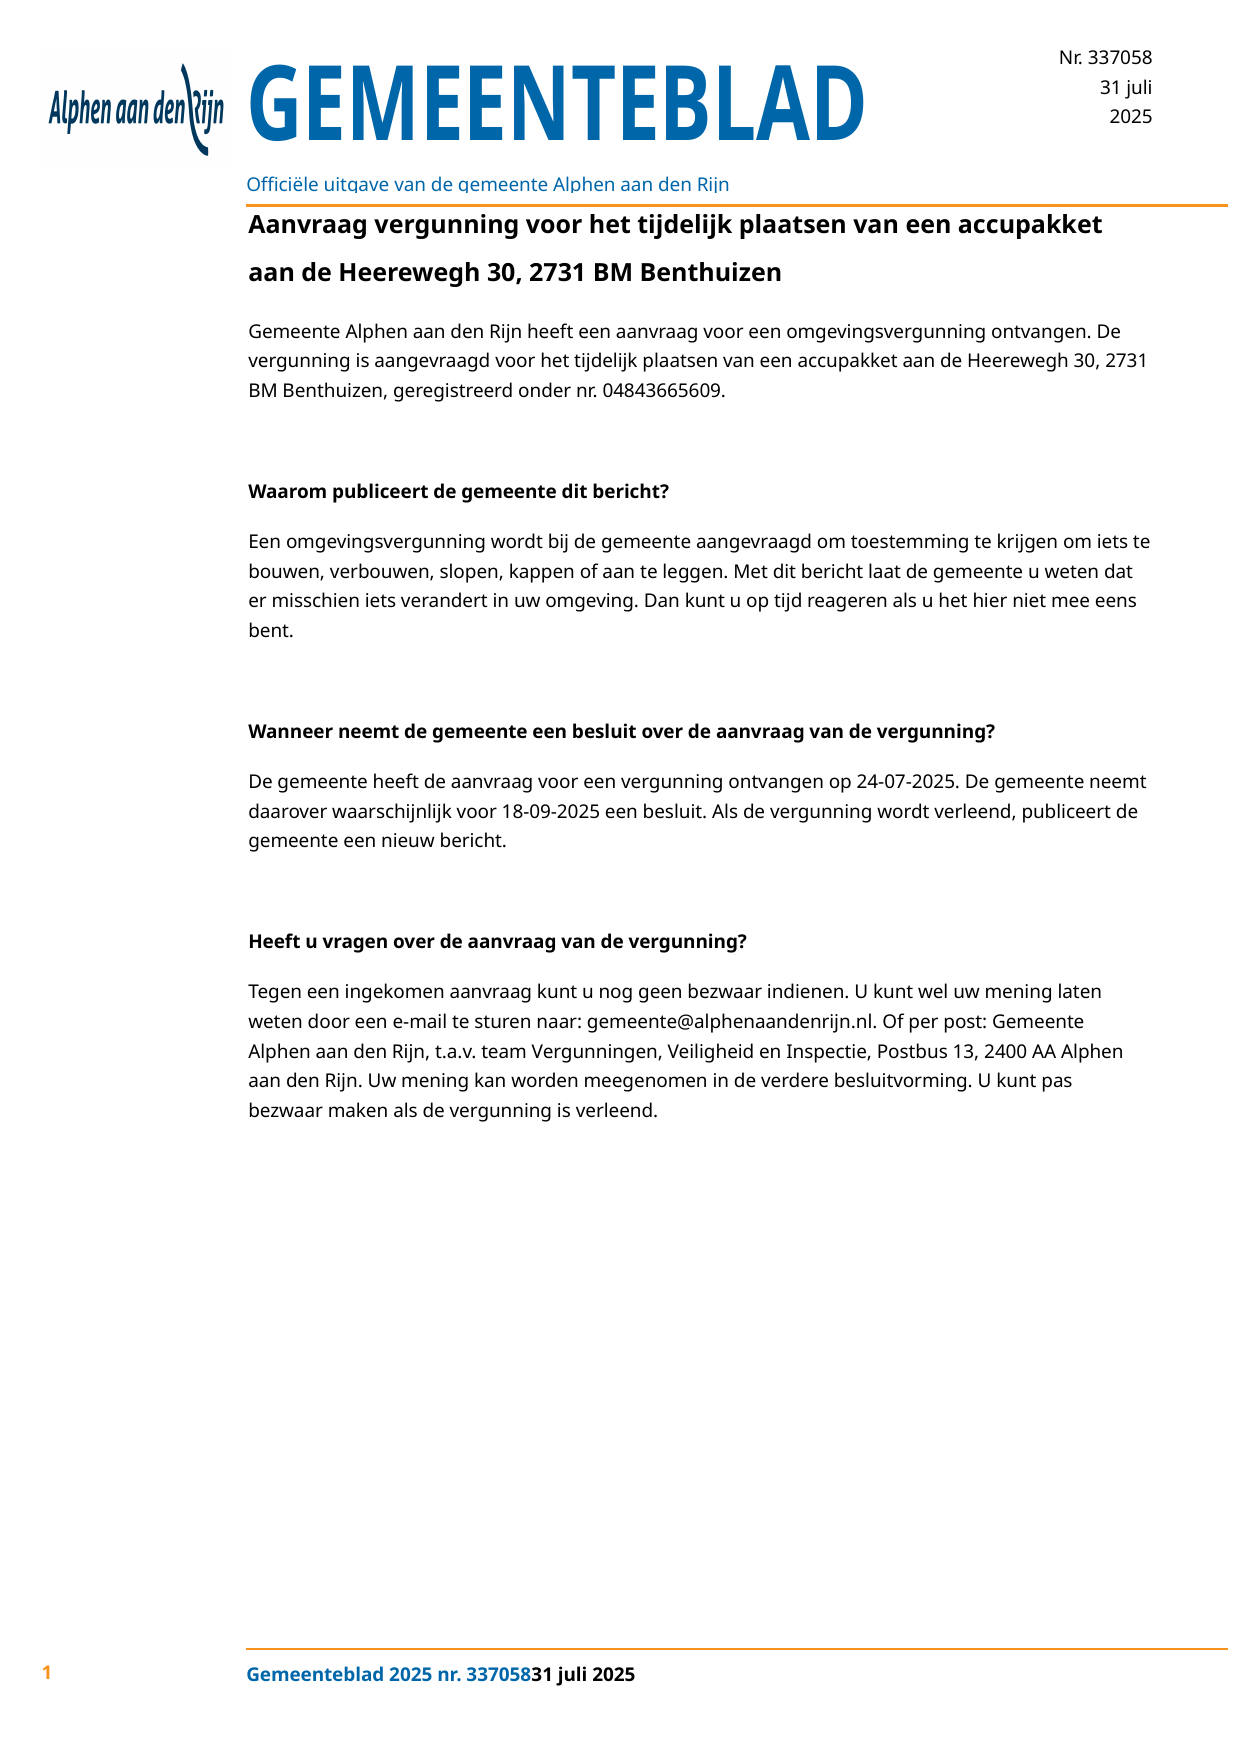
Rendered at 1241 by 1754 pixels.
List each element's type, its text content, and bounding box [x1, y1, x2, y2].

text Aanvraag vergunning voor het tijdelijk plaatsen van een accupakket aan de Heerewegh 30, 2731 BM Benthuizen [248, 207, 1152, 288]
text Een omgevingsvergunning wordt bij de gemeente aangevraagd om toestemming te krijgen om iets te bouwen, verbouwen, slopen, kappen of aan te leggen. Met dit bericht laat de gemeente u weten dat er misschien iets verandert in uw omgeving. Dan kunt u op tijd reageren als u het hier niet mee eens bent. [248, 528, 1152, 643]
picture [41, 47, 231, 172]
text Gemeente Alphen aan den Rijn heeft een aanvraag voor een omgevingsvergunning ontvangen. De vergunning is aangevraagd voor het tijdelijk plaatsen van een accupakket aan de Heerewegh 30, 2731 BM Benthuizen, geregistreerd onder nr. 04843665609. [248, 318, 1152, 403]
text Wanneer neemt de gemeente een besluit over de aanvraag van de vergunning? [248, 718, 1152, 744]
text De gemeente heeft de aanvraag voor een vergunning ontvangen op 24-07-2025. De gemeente neemt daarover waarschijnlijk voor 18-09-2025 een besluit. Als de vergunning wordt verleend, publiceert de gemeente een nieuw bericht. [248, 768, 1152, 853]
text Tegen een ingekomen aanvraag kunt u nog geen bezwaar indienen. U kunt wel uw mening laten weten door een e-mail te sturen naar: gemeente@alphenaandenrijn.nl. Of per post: Gemeente Alphen aan den Rijn, t.a.v. team Vergunningen, Veiligheid en Inspectie, Postbus 13, 2400 AA Alphen aan den Rijn. Uw mening kan worden meegenomen in de verdere besluitvorming. U kunt pas bezwaar maken als de vergunning is verleend. [248, 979, 1152, 1123]
text Heeft u vragen over de aanvraag van de vergunning? [248, 928, 1152, 954]
text Waarom publiceert de gemeente dit bericht? [248, 478, 1152, 504]
